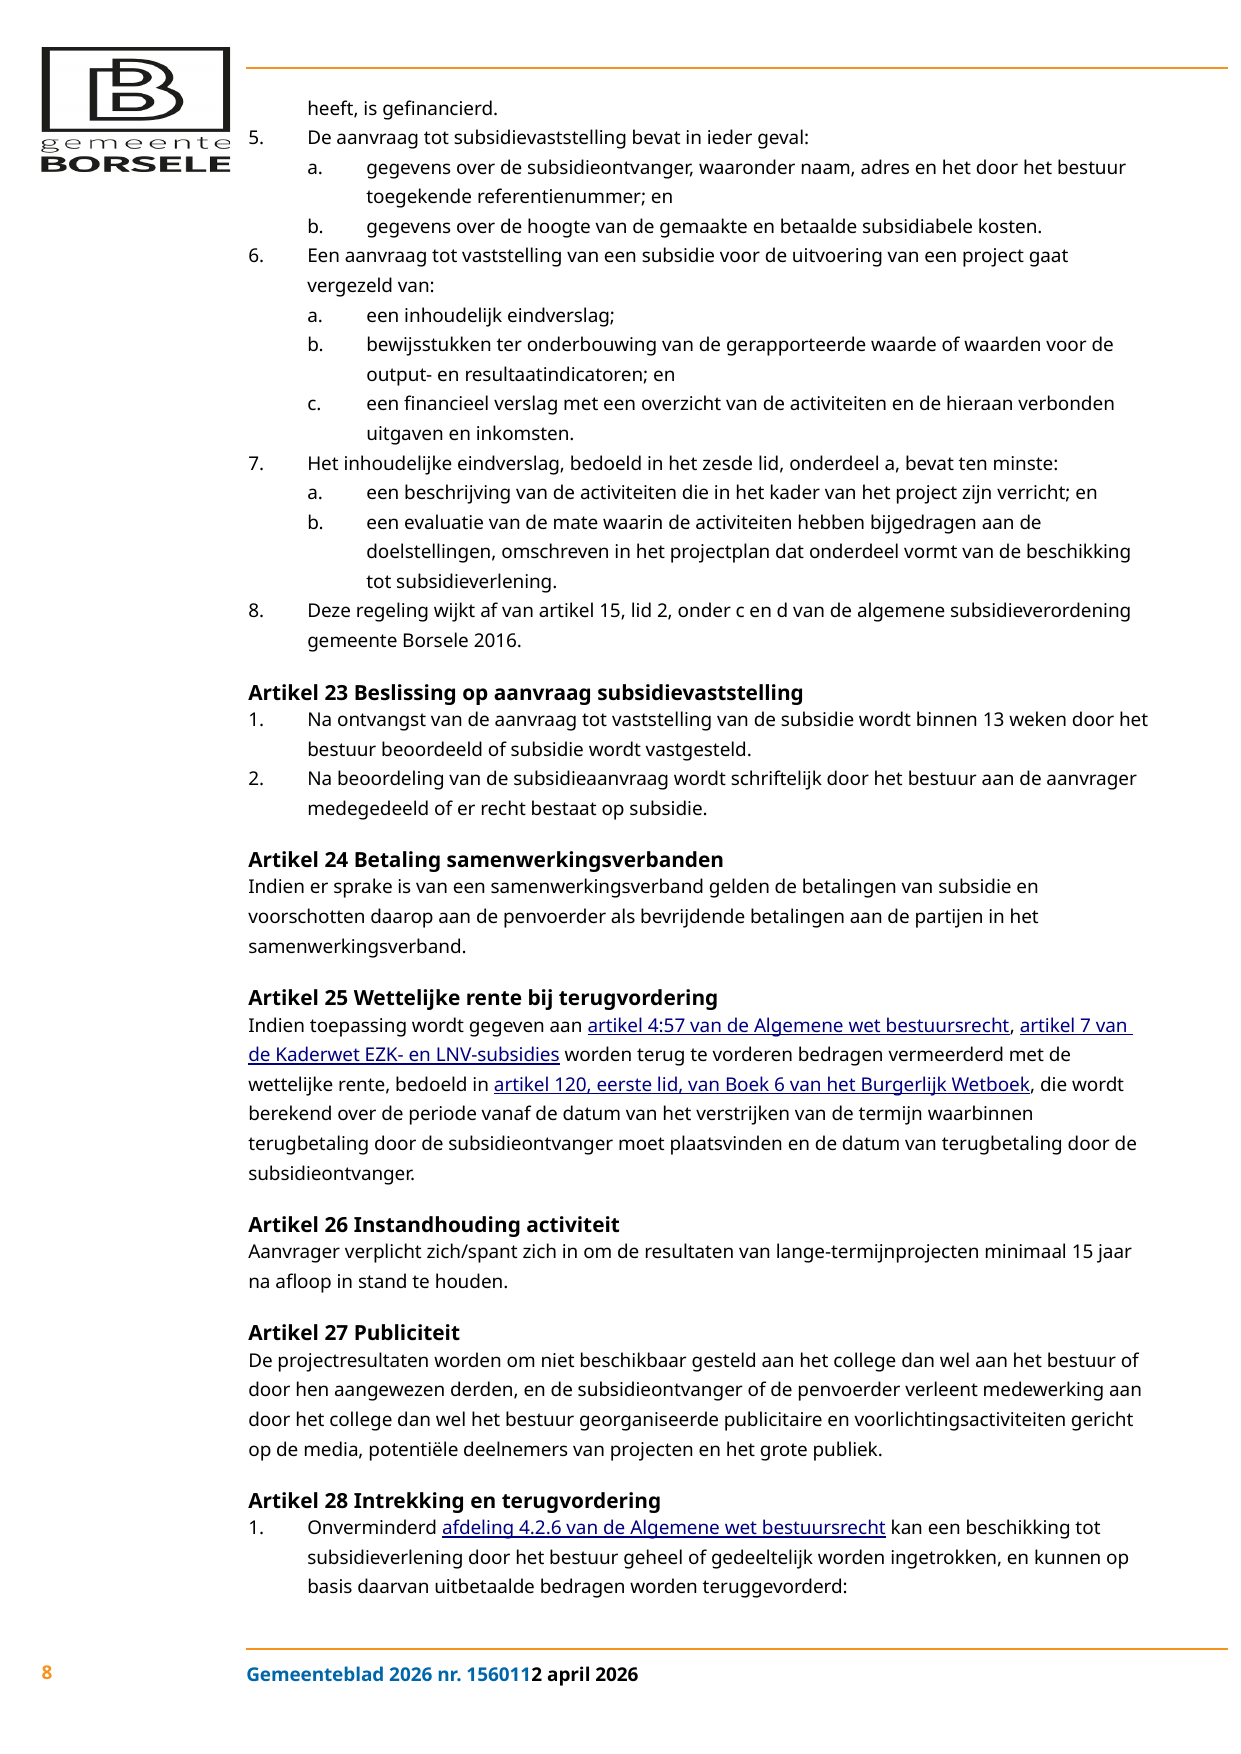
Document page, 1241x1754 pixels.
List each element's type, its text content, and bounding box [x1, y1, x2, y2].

list een beschrijving van de activiteiten die in het kader van het project zijn verricht; en [307, 479, 1152, 505]
list een evaluatie van de mate waarin de activiteiten hebben bijgedragen aan de doelstellingen, omschreven in het projectplan dat onderdeel vormt van de beschikking tot subsidieverlening. [307, 509, 1152, 594]
text Artikel 24 Betaling samenwerkingsverbanden [248, 845, 1152, 874]
text Indien er sprake is van een samenwerkingsverband gelden de betalingen van subsidie en voorschotten daarop aan de penvoerder als bevrijdende betalingen aan de partijen in het samenwerkingsverband. [248, 874, 1152, 959]
list een inhoudelijk eindverslag; [307, 302, 1152, 328]
list Onverminderd afdeling 4.2.6 van de Algemene wet bestuursrecht kan een beschikking tot subsidieverlening door het bestuur geheel of gedeeltelijk worden ingetrokken, en kunnen op basis daarvan uitbetaalde bedragen worden teruggevorderd: [248, 1514, 1152, 1599]
list bewijsstukken ter onderbouwing van de gerapporteerde waarde of waarden voor de output- en resultaatindicatoren; en [307, 331, 1152, 387]
text De projectresultaten worden om niet beschikbaar gesteld aan het college dan wel aan het bestuur of door hen aangewezen derden, en de subsidieontvanger of de penvoerder verleent medewerking aan door het college dan wel het bestuur georganiseerde publicitaire en voorlichtingsactiviteiten gericht op de media, potentiële deelnemers van projecten en het grote publiek. [248, 1347, 1152, 1461]
list Het inhoudelijke eindverslag, bedoeld in het zesde lid, onderdeel a, bevat ten minste: [248, 450, 1152, 476]
list Deze regeling wijkt af van artikel 15, lid 2, onder c en d van de algemene subsidieverordening gemeente Borsele 2016. [248, 598, 1152, 653]
list gegevens over de hoogte van de gemaakte en betaalde subsidiabele kosten. [307, 213, 1152, 239]
text Artikel 23 Beslissing op aanvraag subsidievaststelling [248, 678, 1152, 706]
text Artikel 26 Instandhouding activiteit [248, 1210, 1152, 1238]
text Artikel 25 Wettelijke rente bij terugvordering [248, 983, 1152, 1012]
list Na beoordeling van de subsidieaanvraag wordt schriftelijk door het bestuur aan de aanvrager medegedeeld of er recht bestaat op subsidie. [248, 765, 1152, 821]
list Een aanvraag tot vaststelling van een subsidie voor de uitvoering van een project gaat vergezeld van: [248, 243, 1152, 298]
list De aanvraag tot subsidievaststelling bevat in ieder geval: [248, 124, 1152, 150]
text Aanvrager verplicht zich/spant zich in om de resultaten van lange-termijnprojecten minimaal 15 jaar na afloop in stand te houden. [248, 1238, 1152, 1294]
text Artikel 28 Intrekking en terugvordering [248, 1486, 1152, 1514]
picture [41, 47, 231, 172]
text Artikel 27 Publiciteit [248, 1318, 1152, 1347]
text Indien toepassing wordt gegeven aan artikel 4:57 van de Algemene wet bestuursrecht, artikel 7 van de Kaderwet EZK- en LNV-subsidies worden terug te vorderen bedragen vermeerderd met de wettelijke rente, bedoeld in artikel 120, eerste lid, van Boek 6 van het Burgerlijk Wetboek, die wordt berekend over de periode vanaf de datum van het verstrijken van de termijn waarbinnen terugbetaling door de subsidieontvanger moet plaatsvinden en de datum van terugbetaling door de subsidieontvanger. [248, 1012, 1152, 1185]
list heeft, is gefinancierd. [248, 95, 1152, 121]
list een financieel verslag met een overzicht van de activiteiten en de hieraan verbonden uitgaven en inkomsten. [307, 391, 1152, 446]
list gegevens over de subsidieontvanger, waaronder naam, adres en het door het bestuur toegekende referentienummer; en [307, 154, 1152, 209]
list Na ontvangst van de aanvraag tot vaststelling van de subsidie wordt binnen 13 weken door het bestuur beoordeeld of subsidie wordt vastgesteld. [248, 706, 1152, 761]
